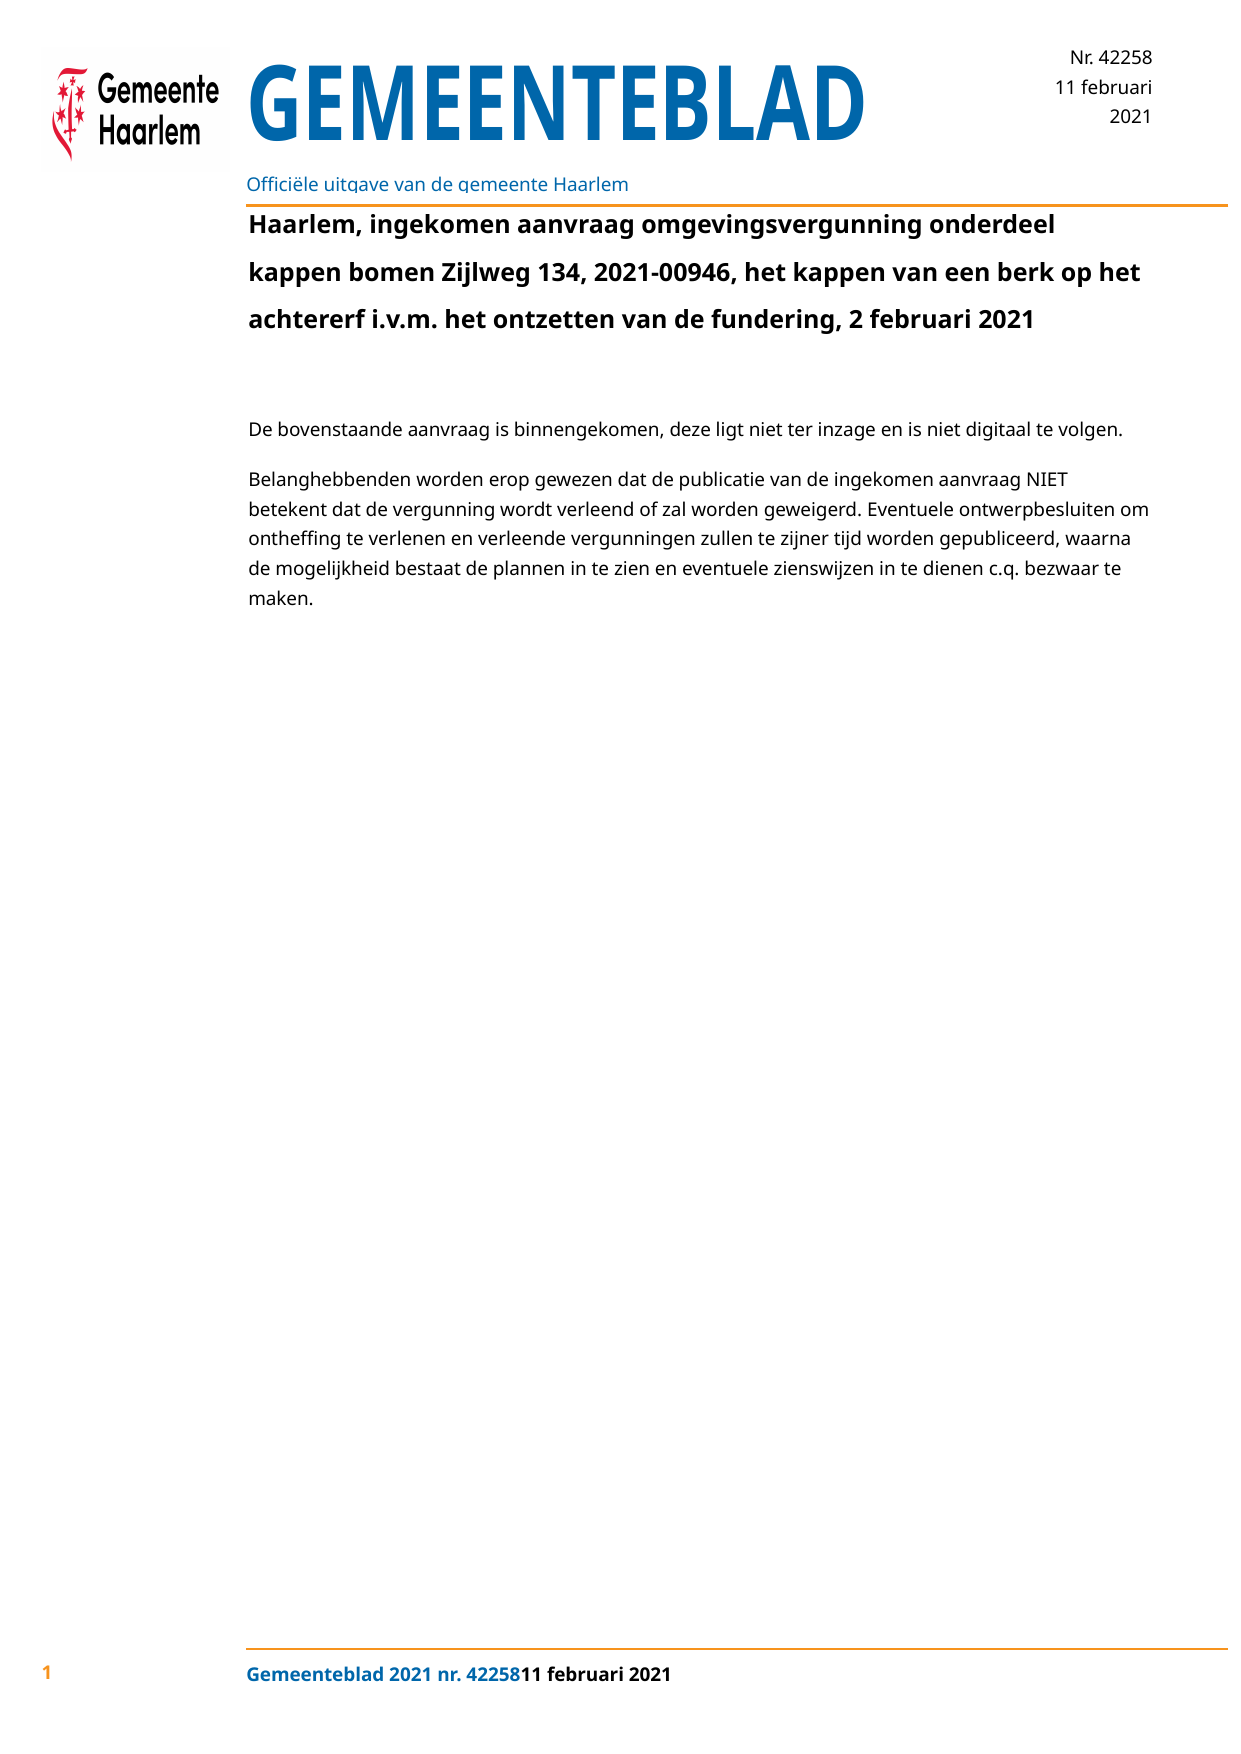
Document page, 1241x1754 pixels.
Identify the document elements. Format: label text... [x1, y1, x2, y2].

text Haarlem, ingekomen aanvraag omgevingsvergunning onderdeel kappen bomen Zijlweg 134, 2021-00946, het kappen van een berk op het achtererf i.v.m. het ontzetten van de fundering, 2 februari 2021 [248, 207, 1152, 336]
text De bovenstaande aanvraag is binnengekomen, deze ligt niet ter inzage en is niet digitaal te volgen. [248, 416, 1152, 442]
text Belanghebbenden worden erop gewezen dat de publicatie van de ingekomen aanvraag NIET betekent dat de vergunning wordt verleend of zal worden geweigerd. Eventuele ontwerpbesluiten om ontheffing te verlenen en verleende vergunningen zullen te zijner tijd worden gepubliceerd, waarna de mogelijkheid bestaat de plannen in te zien en eventuele zienswijzen in te dienen c.q. bezwaar te maken. [248, 466, 1152, 610]
picture [41, 47, 231, 172]
